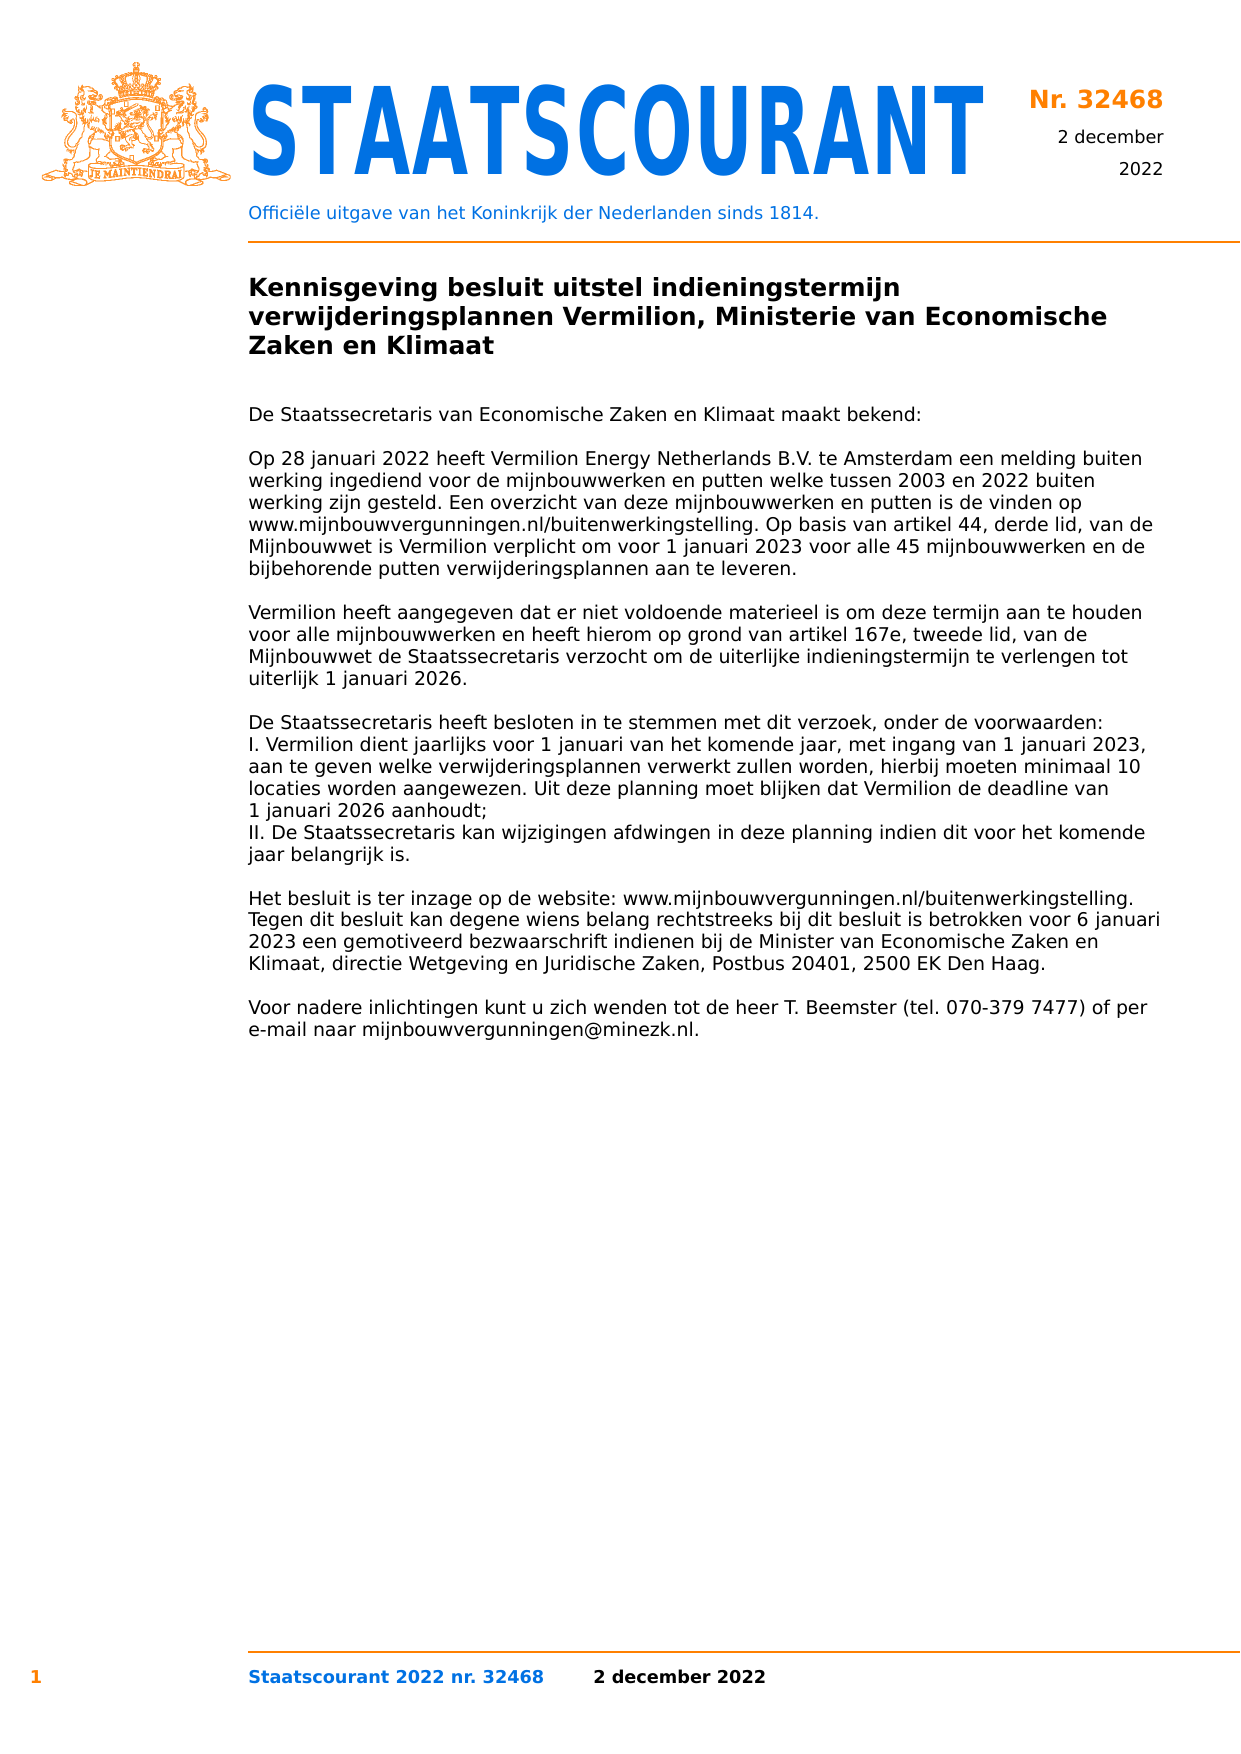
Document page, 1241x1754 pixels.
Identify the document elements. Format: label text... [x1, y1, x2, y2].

text De Staatssecretaris heeft besloten in te stemmen met dit verzoek, onder de voorwaarden: [248, 712, 1163, 734]
table_header Nr. 32468 [998, 62, 1240, 121]
table_cell 2 december [998, 121, 1240, 153]
text Vermilion heeft aangegeven dat er niet voldoende materieel is om deze termijn aan te houden voor alle mijnbouwwerken en heeft hierom op grond van artikel 167e, tweede lid, van de Mijnbouwwet de Staatssecretaris verzocht om de uiterlijke indieningstermijn te verlengen tot uiterlijk 1 januari 2026. [248, 602, 1163, 690]
subtitle Kennisgeving besluit uitstel indieningstermijn verwijderingsplannen Vermilion, Ministerie van Economische Zaken en Klimaat [248, 273, 1163, 361]
picture [41, 62, 231, 186]
table_cell 2022 [998, 153, 1240, 203]
text Het besluit is ter inzage op de website: www.mijnbouwvergunningen.nl/buitenwerkingstelling. Tegen dit besluit kan degene wiens belang rechtstreeks bij dit besluit is betrokken voor 6 januari 2023 een gemotiveerd bezwaarschrift indienen bij de Minister van Economische Zaken en Klimaat, directie Wetgeving en Juridische Zaken, Postbus 20401, 2500 EK Den Haag. [248, 887, 1163, 975]
table_header [25, 62, 248, 241]
table_cell Officiële uitgave van het Koninkrijk der Nederlanden sinds 1814. [248, 203, 1240, 241]
text Voor nadere inlichtingen kunt u zich wenden tot de heer T. Beemster (tel. 070-379 7477) of per e-mail naar mijnbouwvergunningen@minezk.nl. [248, 997, 1163, 1041]
table_header STAATSCOURANT [248, 62, 998, 203]
text De Staatssecretaris van Economische Zaken en Klimaat maakt bekend: [248, 404, 1163, 426]
text I. Vermilion dient jaarlijks voor 1 januari van het komende jaar, met ingang van 1 januari 2023, aan te geven welke verwijderingsplannen verwerkt zullen worden, hierbij moeten minimaal 10 locaties worden aangewezen. Uit deze planning moet blijken dat Vermilion de deadline van 1 januari 2026 aanhoudt; [248, 734, 1163, 822]
text II. De Staatssecretaris kan wijzigingen afdwingen in deze planning indien dit voor het komende jaar belangrijk is. [248, 822, 1163, 866]
text Op 28 januari 2022 heeft Vermilion Energy Netherlands B.V. te Amsterdam een melding buiten werking ingediend voor de mijnbouwwerken en putten welke tussen 2003 en 2022 buiten werking zijn gesteld. Een overzicht van deze mijnbouwwerken en putten is de vinden op www.mijnbouwvergunningen.nl/buitenwerkingstelling. Op basis van artikel 44, derde lid, van de Mijnbouwwet is Vermilion verplicht om voor 1 januari 2023 voor alle 45 mijnbouwwerken en de bijbehorende putten verwijderingsplannen aan te leveren. [248, 448, 1163, 580]
